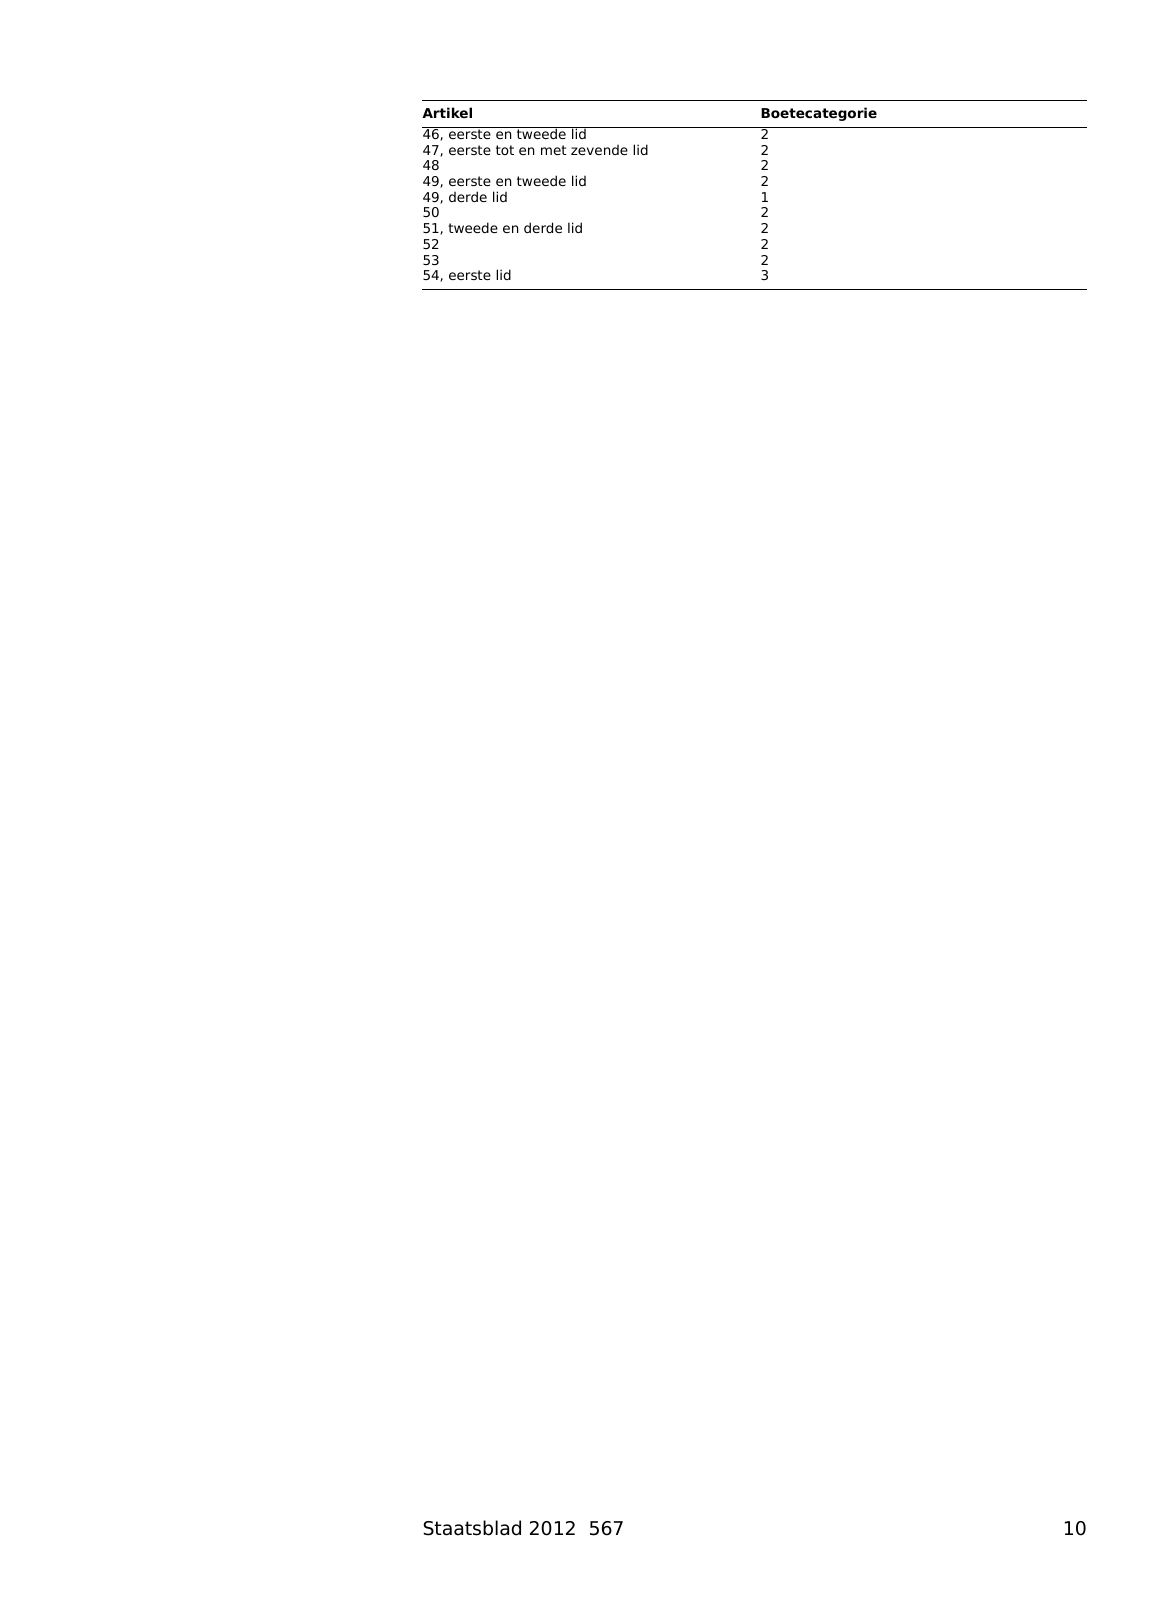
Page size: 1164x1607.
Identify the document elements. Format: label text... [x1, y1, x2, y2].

table_cell 51, tweede en derde lid [422, 221, 754, 237]
table_cell 2 [754, 221, 1087, 237]
table_cell 2 [754, 174, 1087, 189]
table_cell 2 [754, 142, 1087, 158]
table_cell 50 [422, 205, 754, 221]
table_cell 53 [422, 253, 754, 268]
table_cell 2 [754, 205, 1087, 221]
table_cell 49, eerste en tweede lid [422, 174, 754, 189]
table_cell 2 [754, 237, 1087, 252]
table_cell 48 [422, 158, 754, 174]
table_header Artikel [422, 101, 754, 127]
table_cell 54, eerste lid [422, 268, 754, 288]
table_cell 2 [754, 158, 1087, 174]
table_cell 47, eerste tot en met zevende lid [422, 142, 754, 158]
table_cell 49, derde lid [422, 190, 754, 205]
table_cell 52 [422, 237, 754, 252]
table_cell 46, eerste en tweede lid [422, 128, 754, 142]
table_cell 2 [754, 253, 1087, 268]
table_cell 2 [754, 128, 1087, 142]
table_header Boetecategorie [754, 101, 1087, 127]
table_cell 1 [754, 190, 1087, 205]
table_cell 3 [754, 268, 1087, 288]
